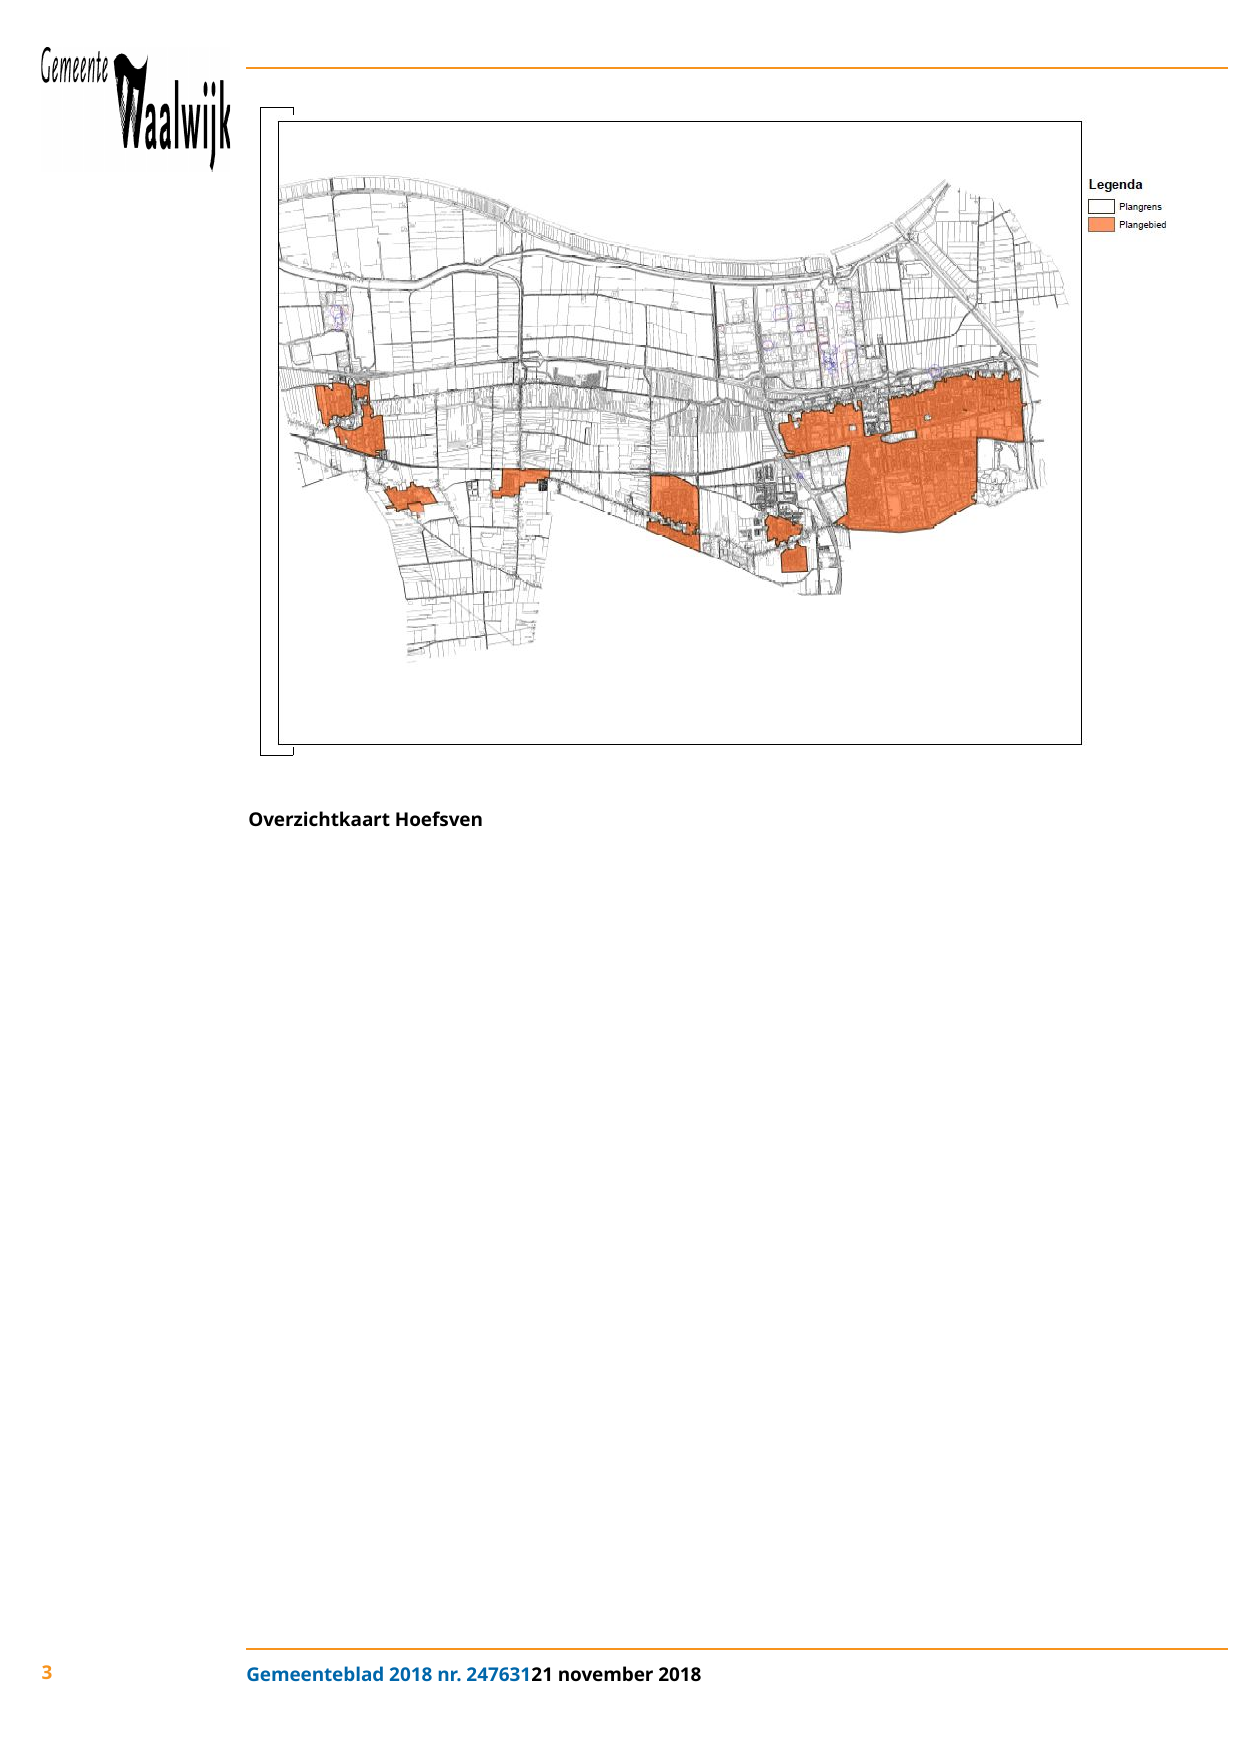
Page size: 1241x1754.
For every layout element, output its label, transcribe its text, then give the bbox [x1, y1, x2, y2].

picture [268, 115, 1173, 747]
picture [41, 47, 231, 172]
text Overzichtkaart Hoefsven [248, 806, 1152, 832]
